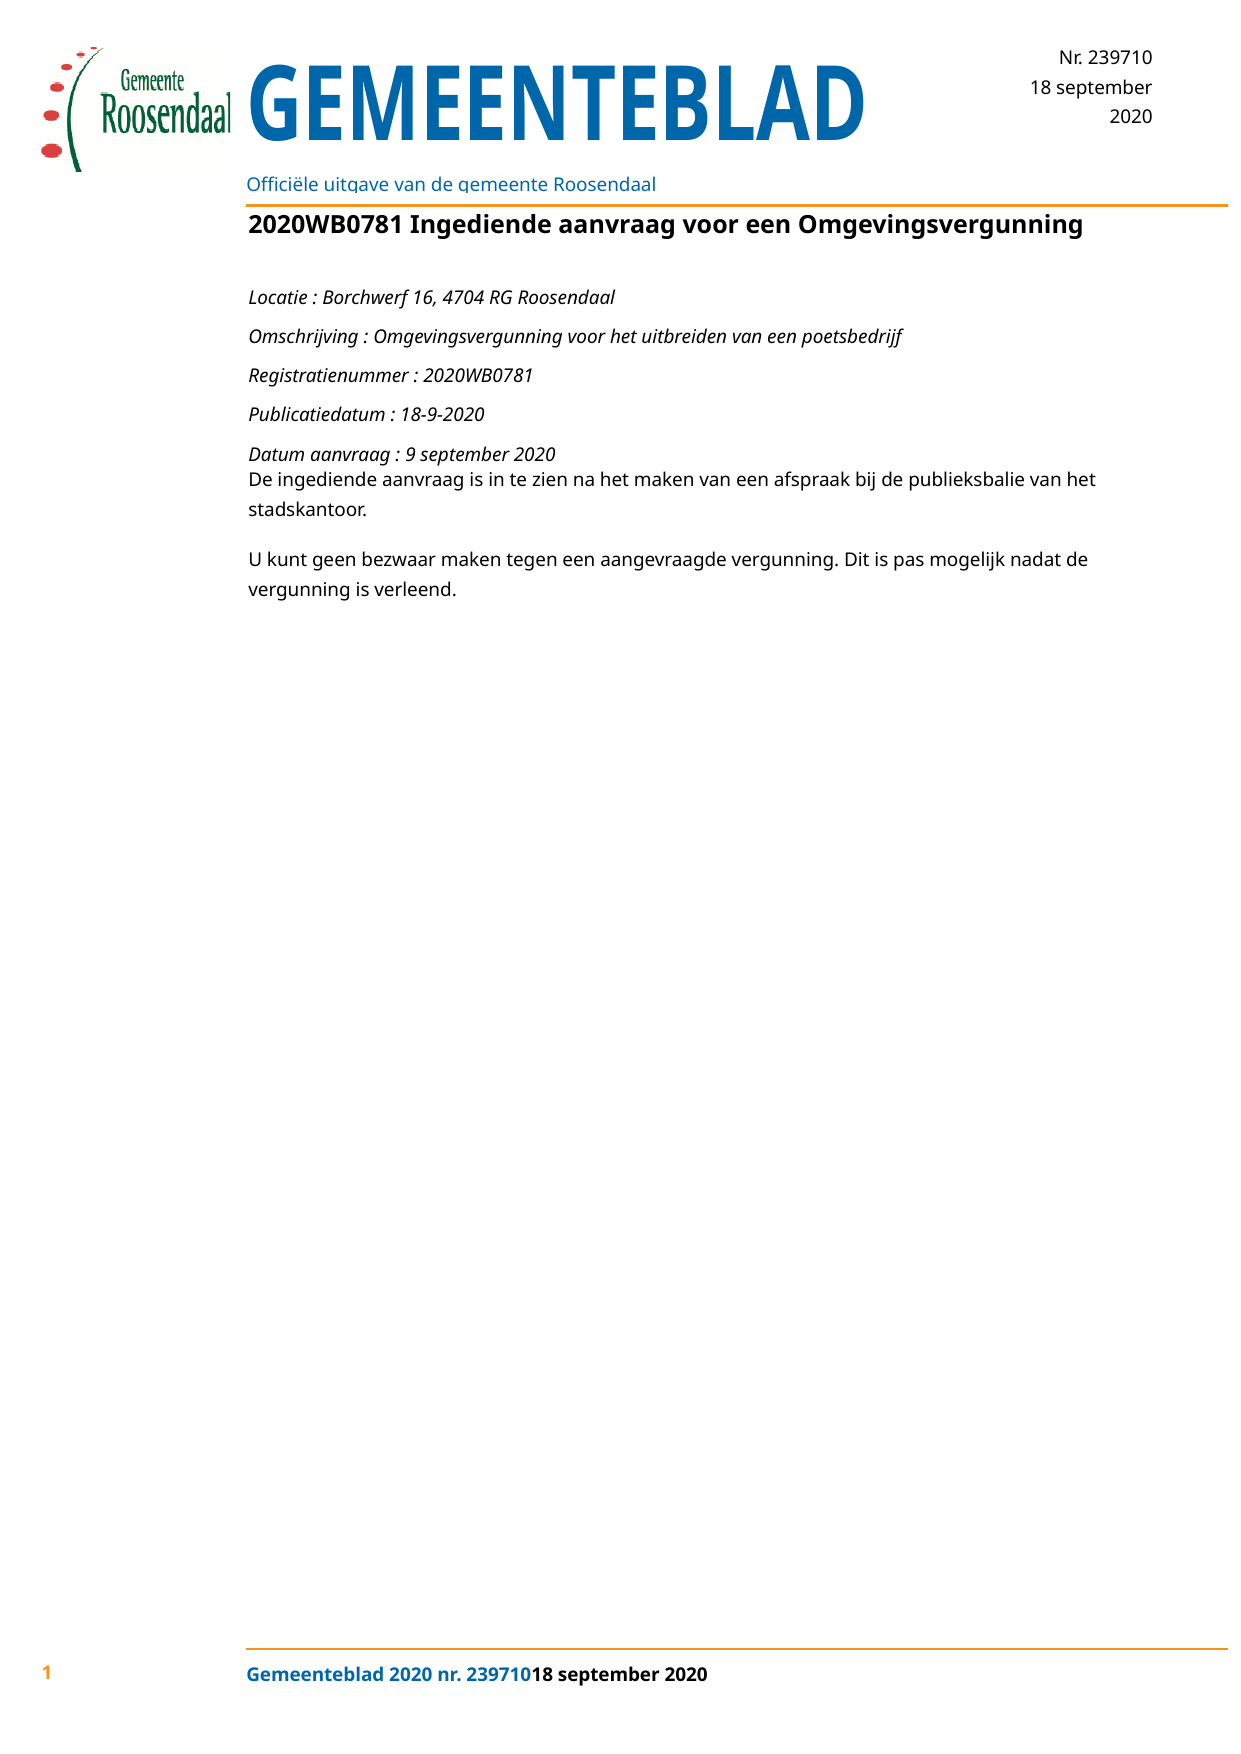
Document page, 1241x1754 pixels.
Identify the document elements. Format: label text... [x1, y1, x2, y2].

text Datum aanvraag : 9 september 2020 [248, 441, 1152, 467]
text Locatie : Borchwerf 16, 4704 RG Roosendaal [248, 284, 1152, 309]
text U kunt geen bezwaar maken tegen een aangevraagde vergunning. Dit is pas mogelijk nadat de vergunning is verleend. [248, 547, 1152, 602]
picture [41, 47, 231, 172]
text De ingediende aanvraag is in te zien na het maken van een afspraak bij de publieksbalie van het stadskantoor. [248, 467, 1152, 522]
text Publicatiedatum : 18-9-2020 [248, 402, 1152, 427]
text 2020WB0781 Ingediende aanvraag voor een Omgevingsvergunning [248, 207, 1152, 241]
text Registratienummer : 2020WB0781 [248, 362, 1152, 388]
text Omschrijving : Omgevingsvergunning voor het uitbreiden van een poetsbedrijf [248, 323, 1152, 349]
